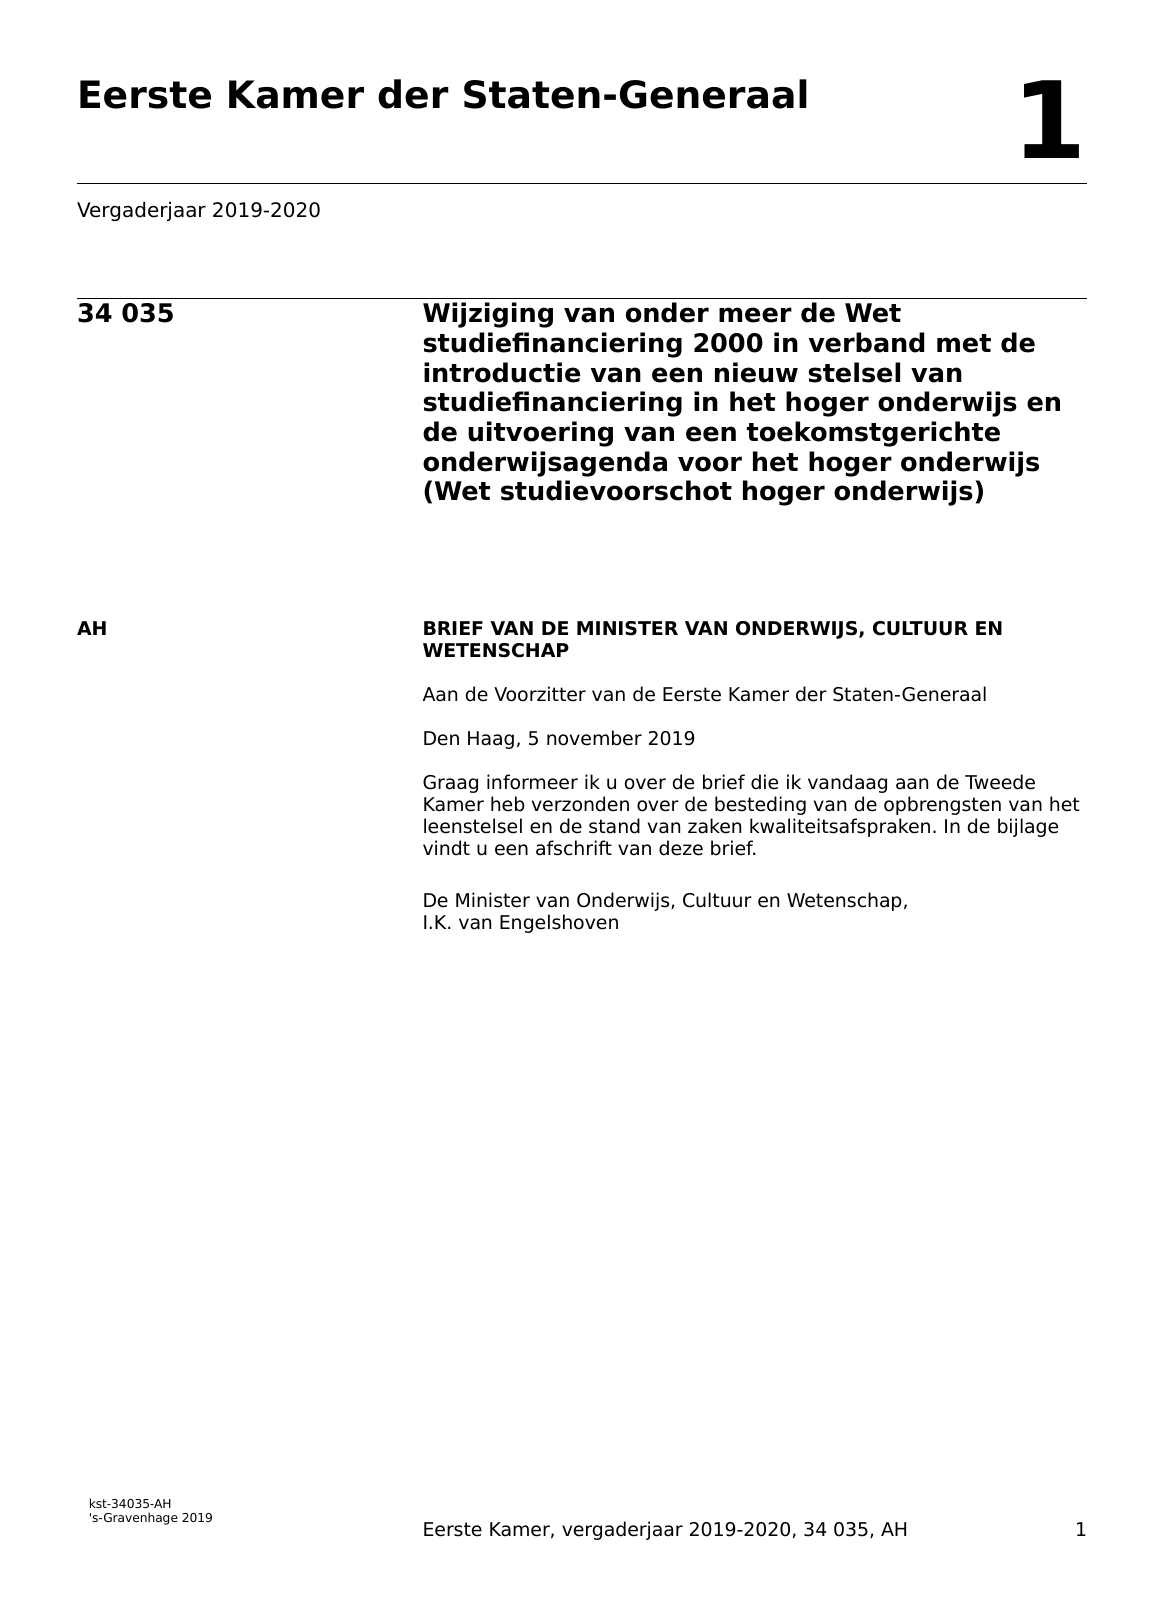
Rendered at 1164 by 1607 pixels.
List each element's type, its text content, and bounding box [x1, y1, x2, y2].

text kst-34035-AH [88, 1497, 323, 1511]
table_header Eerste Kamer der Staten-Generaal [77, 59, 886, 183]
table_cell Vergaderjaar 2019-2020 [77, 184, 1087, 298]
text 's-Gravenhage 2019 [88, 1511, 323, 1525]
subtitle AH BRIEF VAN DE MINISTER VAN ONDERWIJS, CULTUUR EN WETENSCHAP [77, 618, 1087, 662]
text De Minister van Onderwijs, Cultuur en Wetenschap, I.K. van Engelshoven [422, 890, 1087, 934]
table_header 1 [886, 59, 1087, 183]
text Den Haag, 5 november 2019 [422, 728, 1087, 750]
text Graag informeer ik u over de brief die ik vandaag aan de Tweede Kamer heb verzonden over de besteding van de opbrengsten van het leenstelsel en de stand van zaken kwaliteitsafspraken. In de bijlage vindt u een afschrift van deze brief. [422, 772, 1087, 860]
subtitle 34 035 Wijziging van onder meer de Wet studiefinanciering 2000 in verband met de introductie van een nieuw stelsel van studiefinanciering in het hoger onderwijs en de uitvoering van een toekomstgerichte onderwijsagenda voor het hoger onderwijs (Wet studievoorschot hoger onderwijs) [77, 299, 1087, 507]
text Aan de Voorzitter van de Eerste Kamer der Staten-Generaal [422, 684, 1087, 706]
